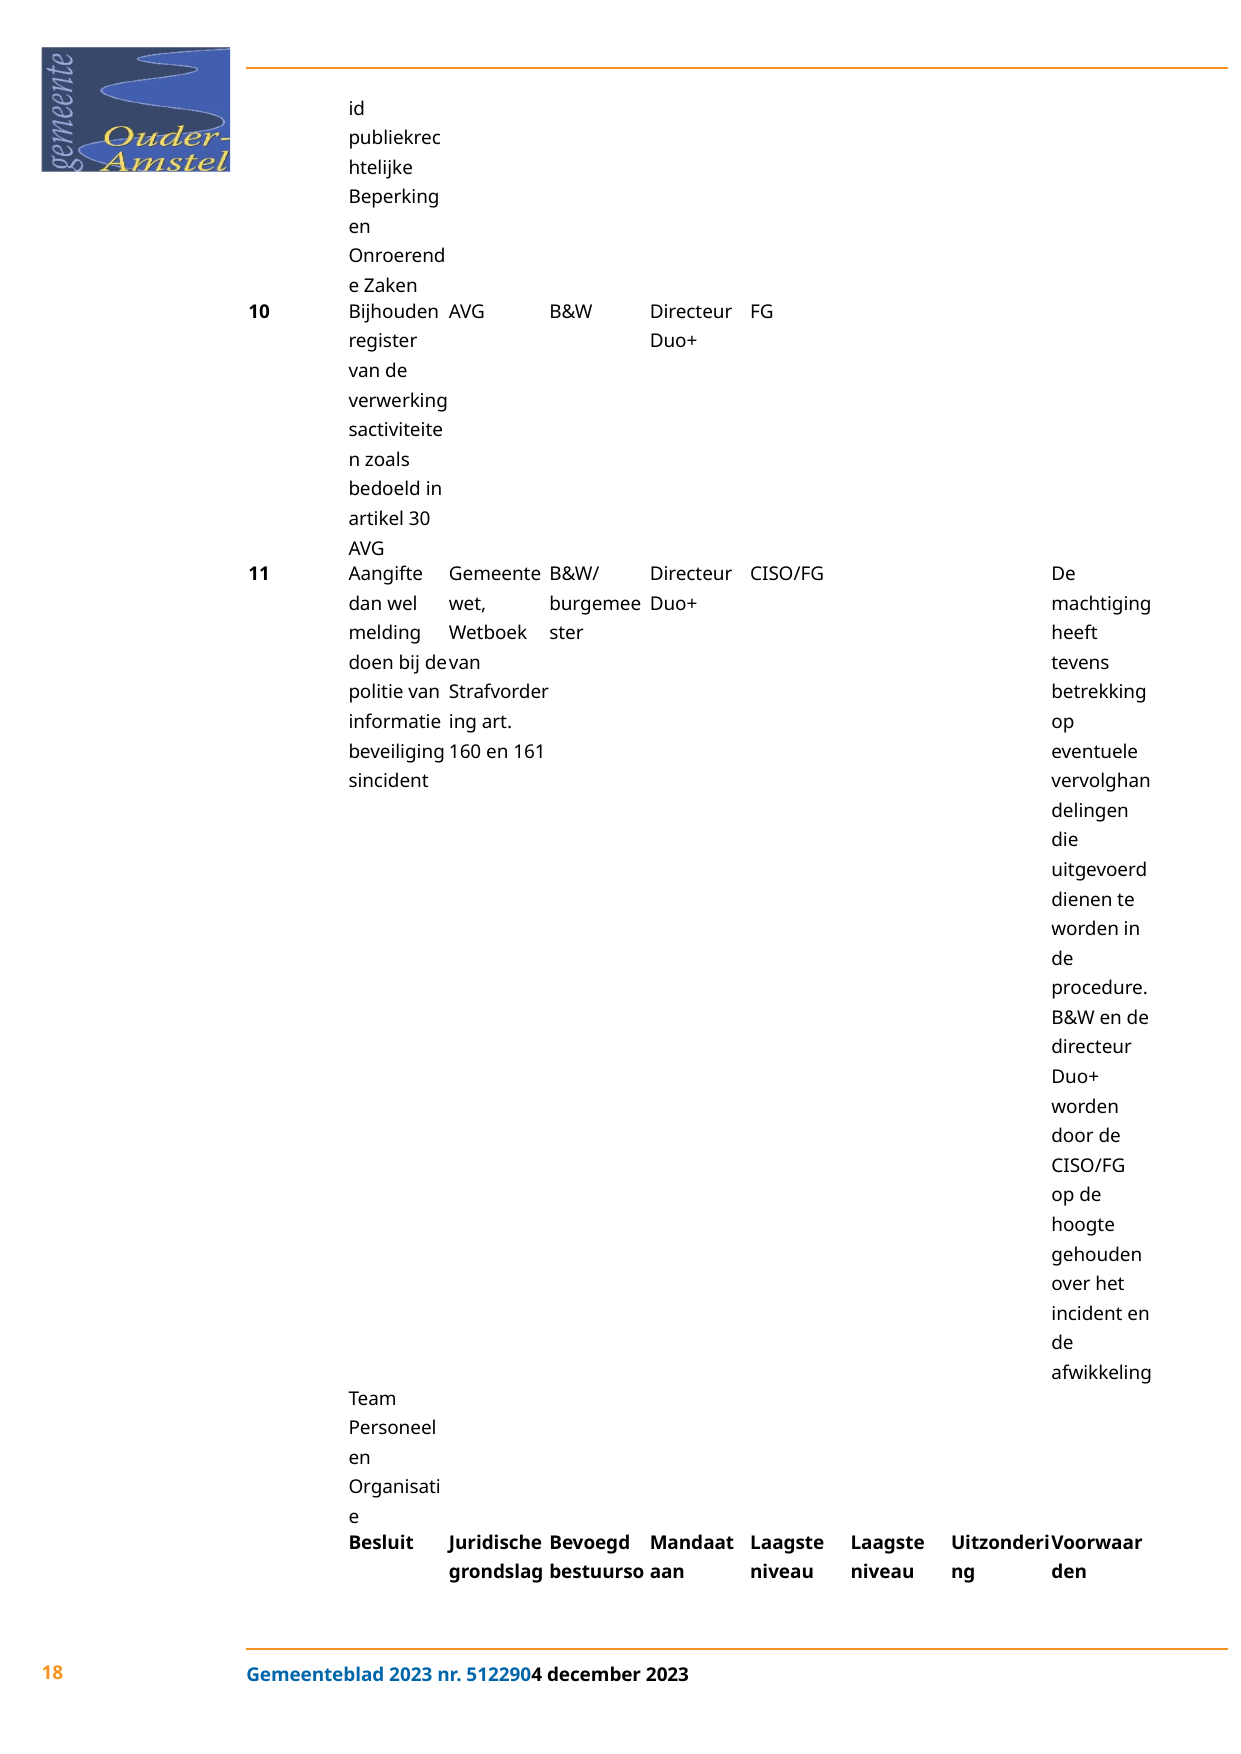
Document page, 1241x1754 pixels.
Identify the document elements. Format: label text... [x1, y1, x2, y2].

table_cell [650, 1385, 750, 1529]
table_cell Laagste niveau [850, 1529, 951, 1584]
table_cell Juridische grondslag [449, 1529, 549, 1584]
table_cell Bevoegd bestuurso [549, 1529, 649, 1584]
table_cell [1051, 95, 1152, 298]
table_cell [248, 1385, 348, 1529]
table_cell id publiekrechtelijke Beperkingen Onroerende Zaken [348, 95, 449, 298]
table_cell [449, 95, 549, 298]
table_cell Bijhouden register van de verwerkingsactiviteiten zoals bedoeld in artikel 30 AVG [348, 298, 449, 560]
table_cell Laagste niveau [750, 1529, 850, 1584]
table_cell [750, 95, 850, 298]
picture [41, 47, 231, 172]
table_cell [951, 1385, 1051, 1529]
table_cell 11 [248, 560, 348, 1385]
table_cell Aangifte dan wel melding doen bij de politie van informatiebeveiligingsincident [348, 560, 449, 1385]
table_cell CISO/FG [750, 560, 850, 1385]
table_cell Mandaat aan [650, 1529, 750, 1584]
table_cell 10 [248, 298, 348, 560]
table_cell [1051, 298, 1152, 560]
table_cell [549, 1385, 649, 1529]
table_cell Gemeentewet, Wetboek van Strafvordering art. 160 en 161 [449, 560, 549, 1385]
table_cell FG [750, 298, 850, 560]
table_cell [850, 1385, 951, 1529]
table_cell [951, 95, 1051, 298]
table_cell [248, 95, 348, 298]
table_cell Besluit [348, 1529, 449, 1584]
table_cell De machtiging heeft tevens betrekking op eventuele vervolghandelingen die uitgevoerd dienen te worden in de procedure. B&W en de directeur Duo+ worden door de CISO/FG op de hoogte gehouden over het incident en de afwikkeling [1051, 560, 1152, 1385]
table_cell [750, 1385, 850, 1529]
table_cell [850, 298, 951, 560]
table_cell B&W/burgemeester [549, 560, 649, 1385]
table_cell [248, 1529, 348, 1584]
table_cell [449, 1385, 549, 1529]
table_cell [850, 560, 951, 1385]
table_cell B&W [549, 298, 649, 560]
table_cell Uitzondering [951, 1529, 1051, 1584]
table_cell [951, 298, 1051, 560]
table_cell Directeur Duo+ [650, 560, 750, 1385]
table_cell AVG [449, 298, 549, 560]
table_cell [650, 95, 750, 298]
table_cell [549, 95, 649, 298]
table_cell Directeur Duo+ [650, 298, 750, 560]
table_cell [951, 560, 1051, 1385]
table_cell [1051, 1385, 1152, 1529]
table_cell [850, 95, 951, 298]
table_cell Voorwaarden [1051, 1529, 1152, 1584]
table_cell Team Personeel en Organisatie [348, 1385, 449, 1529]
